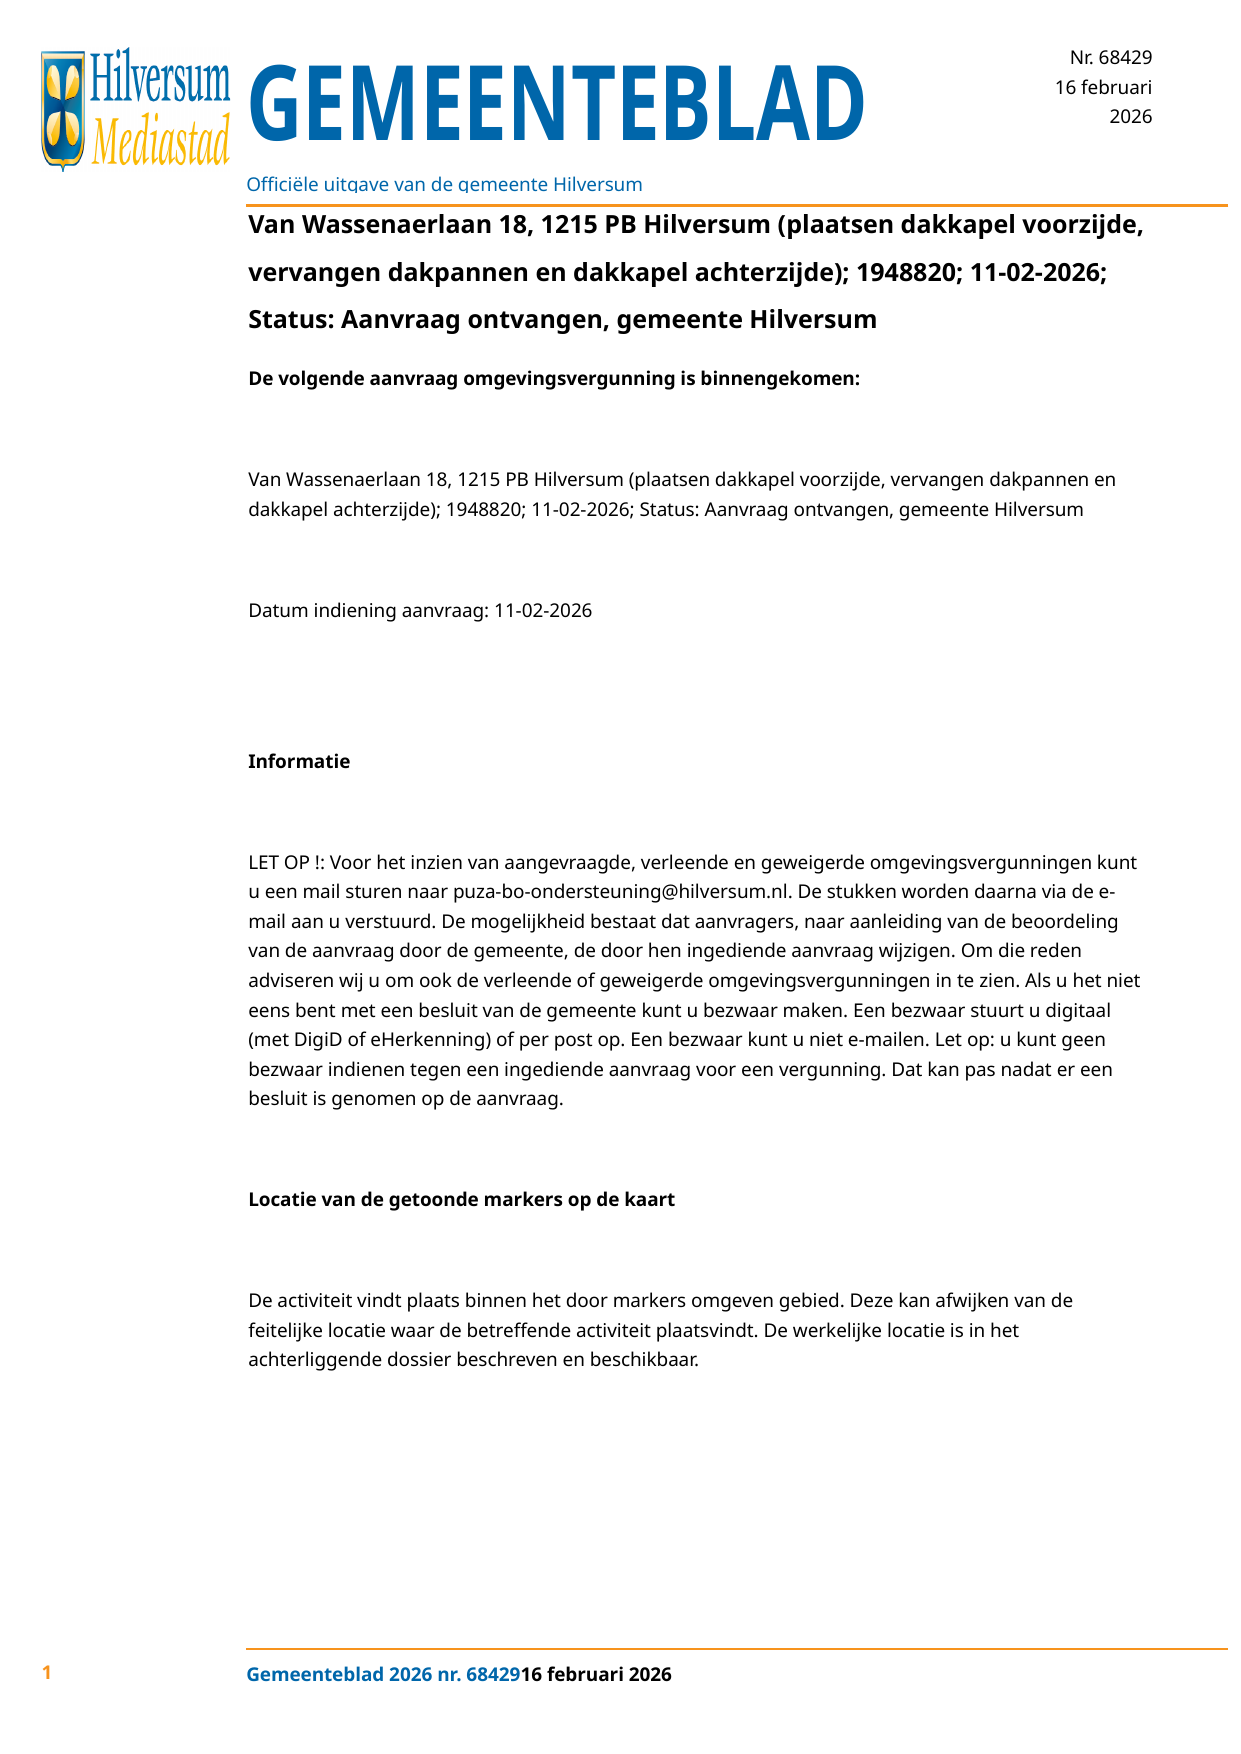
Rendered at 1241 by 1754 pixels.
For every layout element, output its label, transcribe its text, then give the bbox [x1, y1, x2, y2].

text Van Wassenaerlaan 18, 1215 PB Hilversum (plaatsen dakkapel voorzijde, vervangen dakpannen en dakkapel achterzijde); 1948820; 11-02-2026; Status: Aanvraag ontvangen, gemeente Hilversum [248, 207, 1152, 336]
text Informatie [248, 748, 1152, 774]
text Datum indiening aanvraag: 11-02-2026 [248, 597, 1152, 622]
text De volgende aanvraag omgevingsvergunning is binnengekomen: [248, 366, 1152, 391]
text Locatie van de getoonde markers op de kaart [248, 1186, 1152, 1212]
text Van Wassenaerlaan 18, 1215 PB Hilversum (plaatsen dakkapel voorzijde, vervangen dakpannen en dakkapel achterzijde); 1948820; 11-02-2026; Status: Aanvraag ontvangen, gemeente Hilversum [248, 466, 1152, 522]
text De activiteit vindt plaats binnen het door markers omgeven gebied. Deze kan afwijken van de feitelijke locatie waar de betreffende activiteit plaatsvindt. De werkelijke locatie is in het achterliggende dossier beschreven en beschikbaar. [248, 1287, 1152, 1372]
text LET OP !: Voor het inzien van aangevraagde, verleende en geweigerde omgevingsvergunningen kunt u een mail sturen naar puza-bo-ondersteuning@hilversum.nl. De stukken worden daarna via de e-mail aan u verstuurd. De mogelijkheid bestaat dat aanvragers, naar aanleiding van de beoordeling van de aanvraag door de gemeente, de door hen ingediende aanvraag wijzigen. Om die reden adviseren wij u om ook de verleende of geweigerde omgevingsvergunningen in te zien. Als u het niet eens bent met een besluit van de gemeente kunt u bezwaar maken. Een bezwaar stuurt u digitaal (met DigiD of eHerkenning) of per post op. Een bezwaar kunt u niet e-mailen. Let op: u kunt geen bezwaar indienen tegen een ingediende aanvraag voor een vergunning. Dat kan pas nadat er een besluit is genomen op de aanvraag. [248, 849, 1152, 1111]
picture [41, 47, 231, 172]
